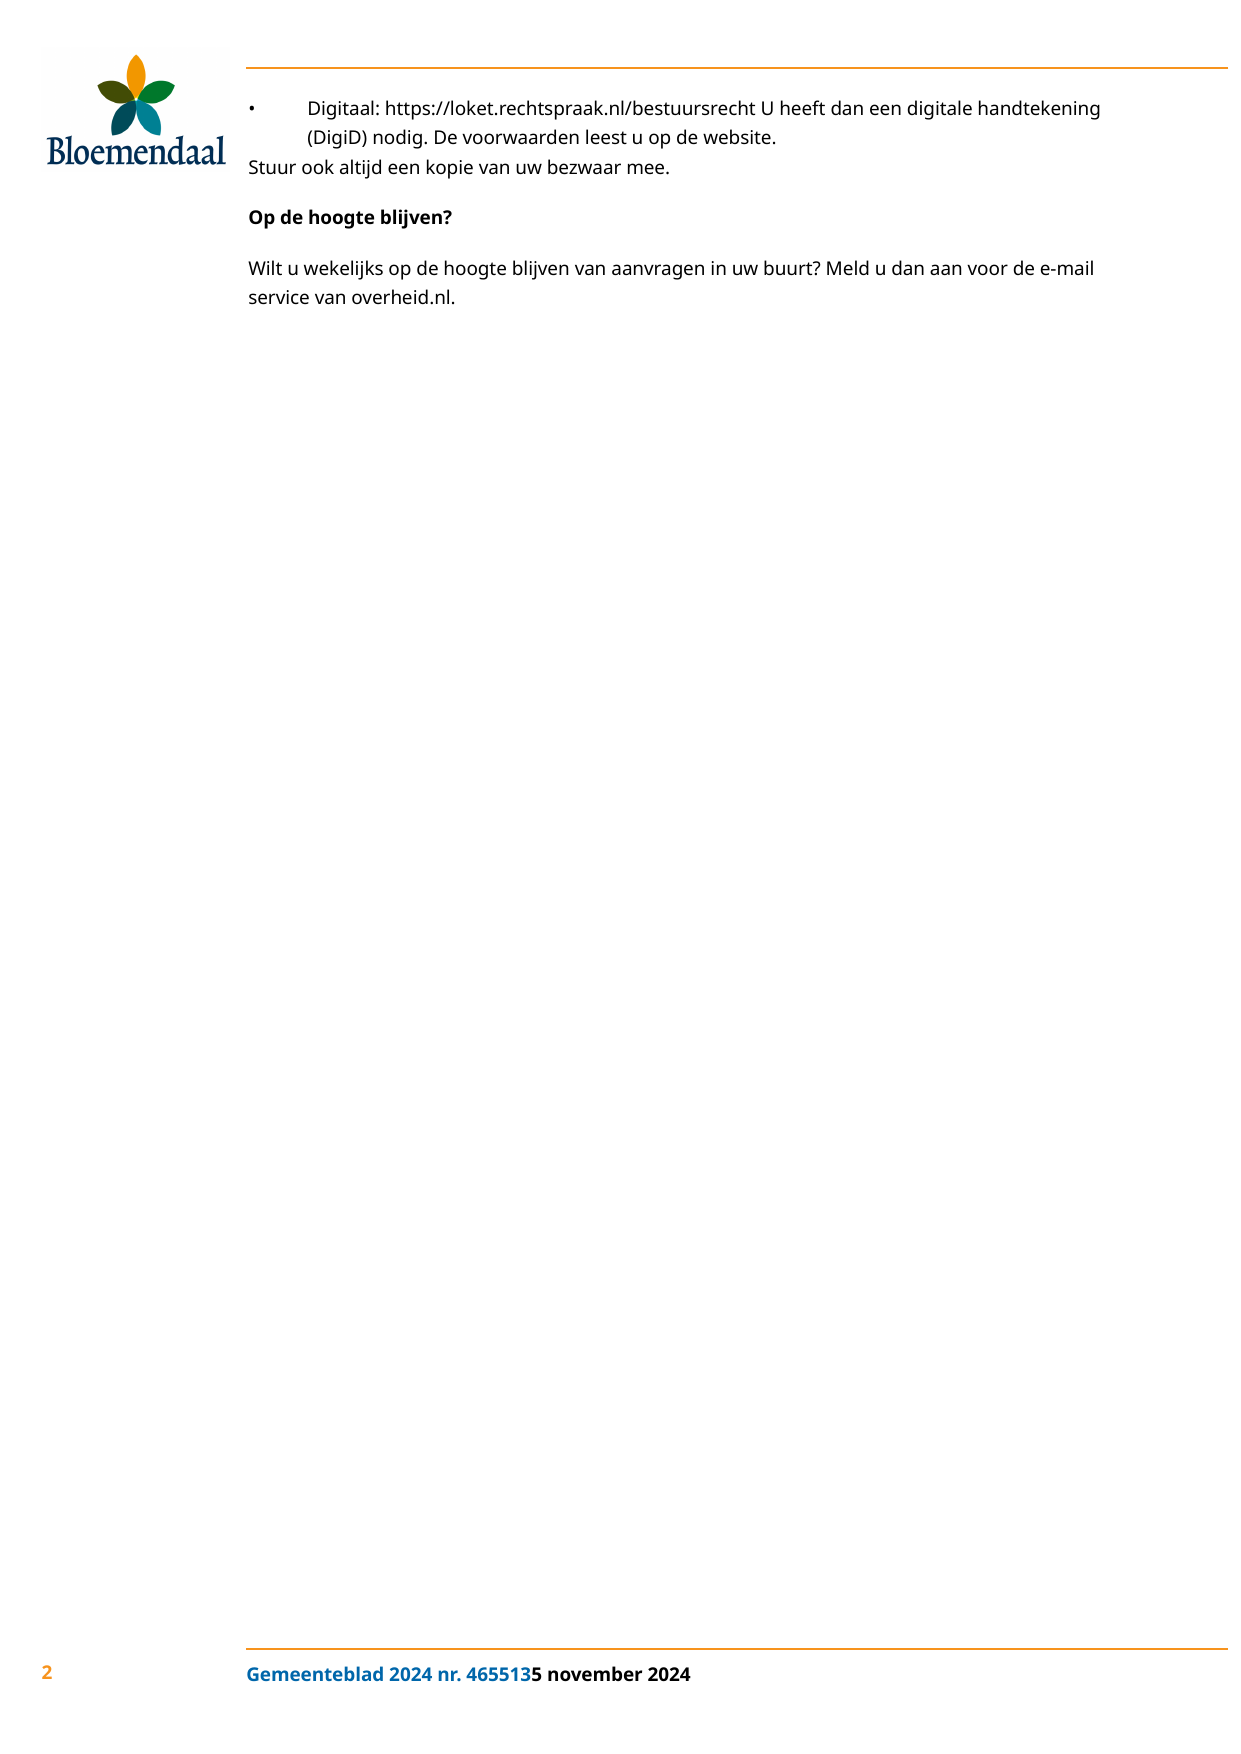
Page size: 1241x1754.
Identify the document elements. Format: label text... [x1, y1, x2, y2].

text Op de hoogte blijven? [248, 204, 1152, 230]
text Wilt u wekelijks op de hoogte blijven van aanvragen in uw buurt? Meld u dan aan voor de e-mail service van overheid.nl. [248, 255, 1152, 310]
text Stuur ook altijd een kopie van uw bezwaar mee. [248, 154, 1152, 180]
list Digitaal: https://loket.rechtspraak.nl/bestuursrecht U heeft dan een digitale handtekening (DigiD) nodig. De voorwaarden leest u op de website. [248, 95, 1152, 150]
picture [41, 47, 231, 172]
